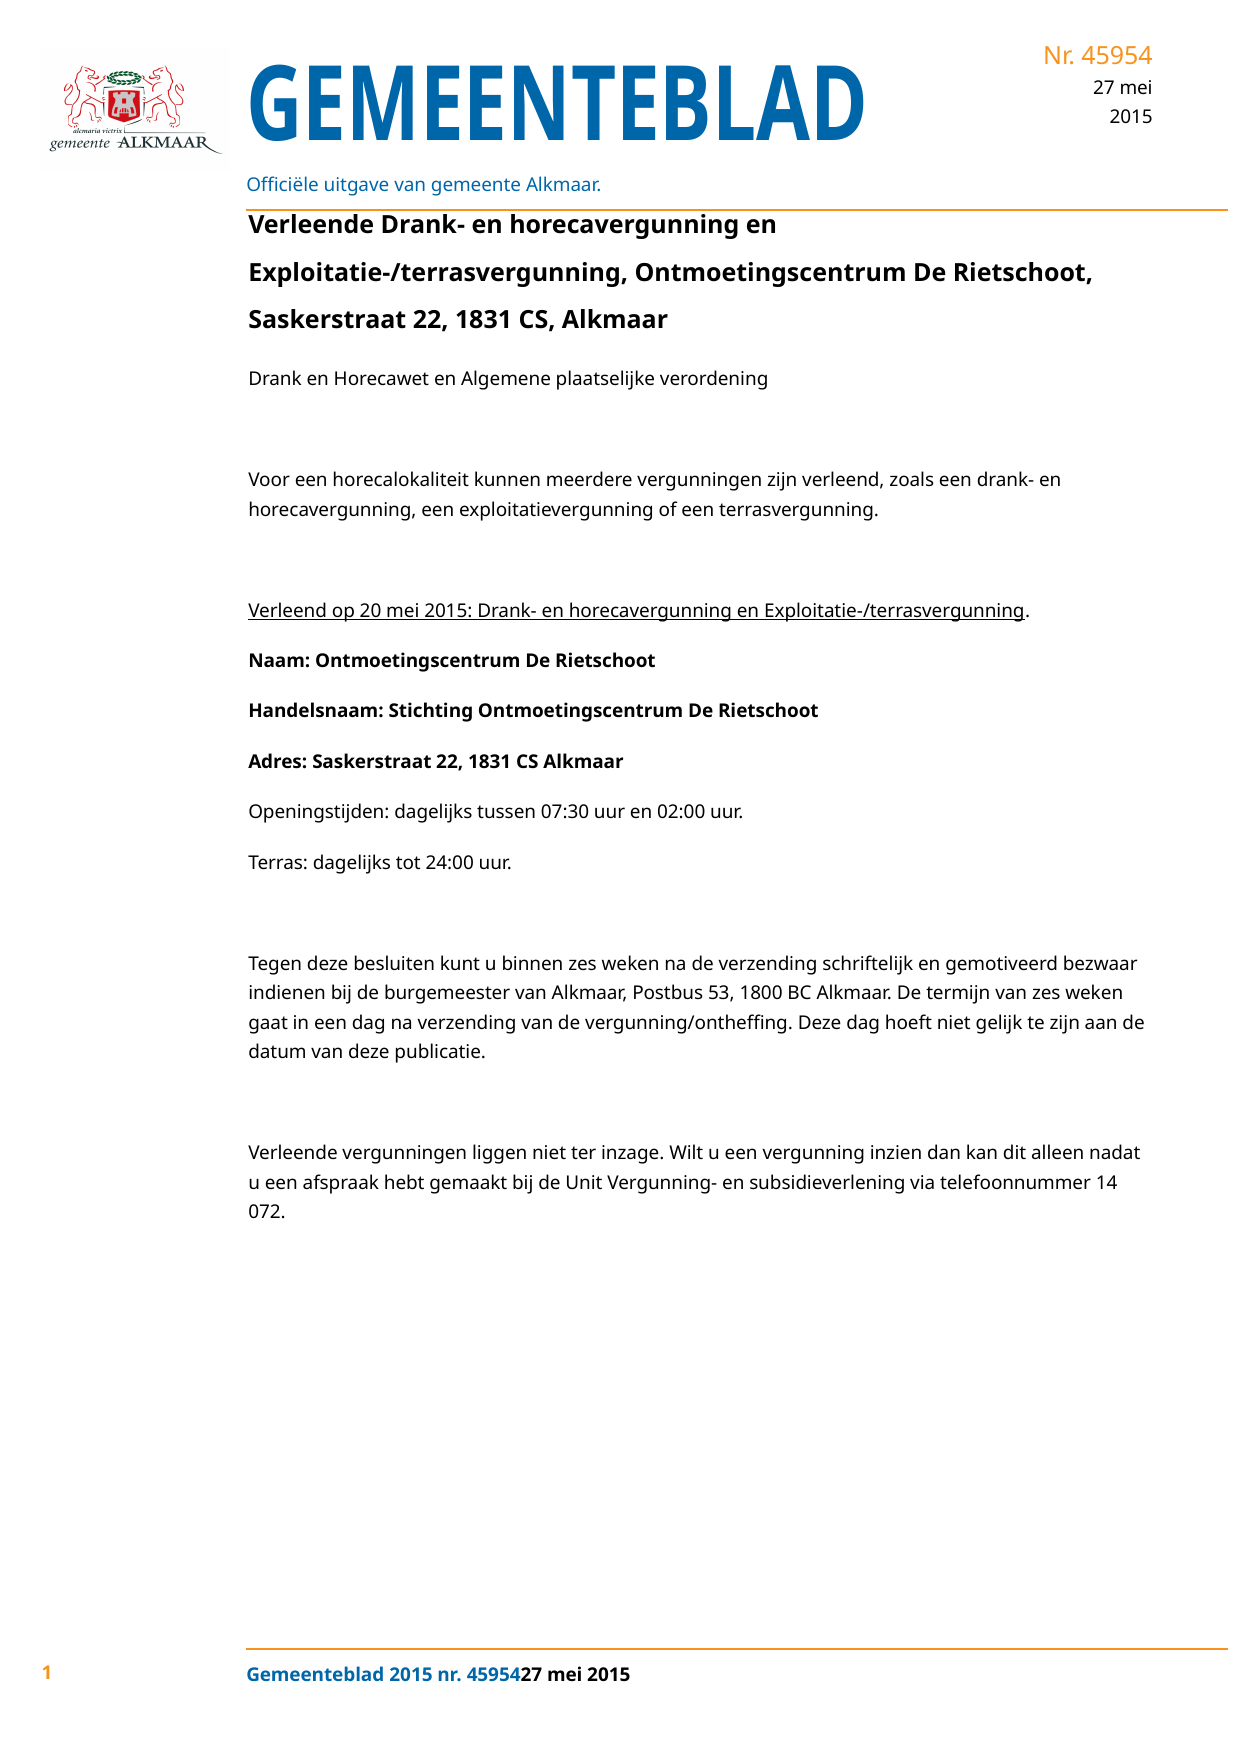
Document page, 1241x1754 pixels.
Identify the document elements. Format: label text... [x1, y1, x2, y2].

text Tegen deze besluiten kunt u binnen zes weken na de verzending schriftelijk en gemotiveerd bezwaar indienen bij de burgemeester van Alkmaar, Postbus 53, 1800 BC Alkmaar. De termijn van zes weken gaat in een dag na verzending van de vergunning/ontheffing. Deze dag hoeft niet gelijk te zijn aan de datum van deze publicatie. [248, 950, 1152, 1064]
text Drank en Horecawet en Algemene plaatselijke verordening [248, 366, 1152, 391]
text Naam: Ontmoetingscentrum De Rietschoot [248, 647, 1152, 673]
text Terras: dagelijks tot 24:00 uur. [248, 849, 1152, 874]
text Verleende vergunningen liggen niet ter inzage. Wilt u een vergunning inzien dan kan dit alleen nadat u een afspraak hebt gemaakt bij de Unit Vergunning- en subsidieverlening via telefoonnummer 14 072. [248, 1139, 1152, 1224]
text Openingstijden: dagelijks tussen 07:30 uur en 02:00 uur. [248, 798, 1152, 824]
picture [41, 47, 231, 172]
text Verleende Drank- en horecavergunning en Exploitatie-/terrasvergunning, Ontmoetingscentrum De Rietschoot, Saskerstraat 22, 1831 CS, Alkmaar [248, 211, 1152, 336]
text Handelsnaam: Stichting Ontmoetingscentrum De Rietschoot [248, 698, 1152, 723]
text Verleend op 20 mei 2015: Drank- en horecavergunning en Exploitatie-/terrasvergunning. [248, 597, 1152, 622]
text Voor een horecalokaliteit kunnen meerdere vergunningen zijn verleend, zoals een drank- en horecavergunning, een exploitatievergunning of een terrasvergunning. [248, 466, 1152, 522]
text Adres: Saskerstraat 22, 1831 CS Alkmaar [248, 748, 1152, 774]
